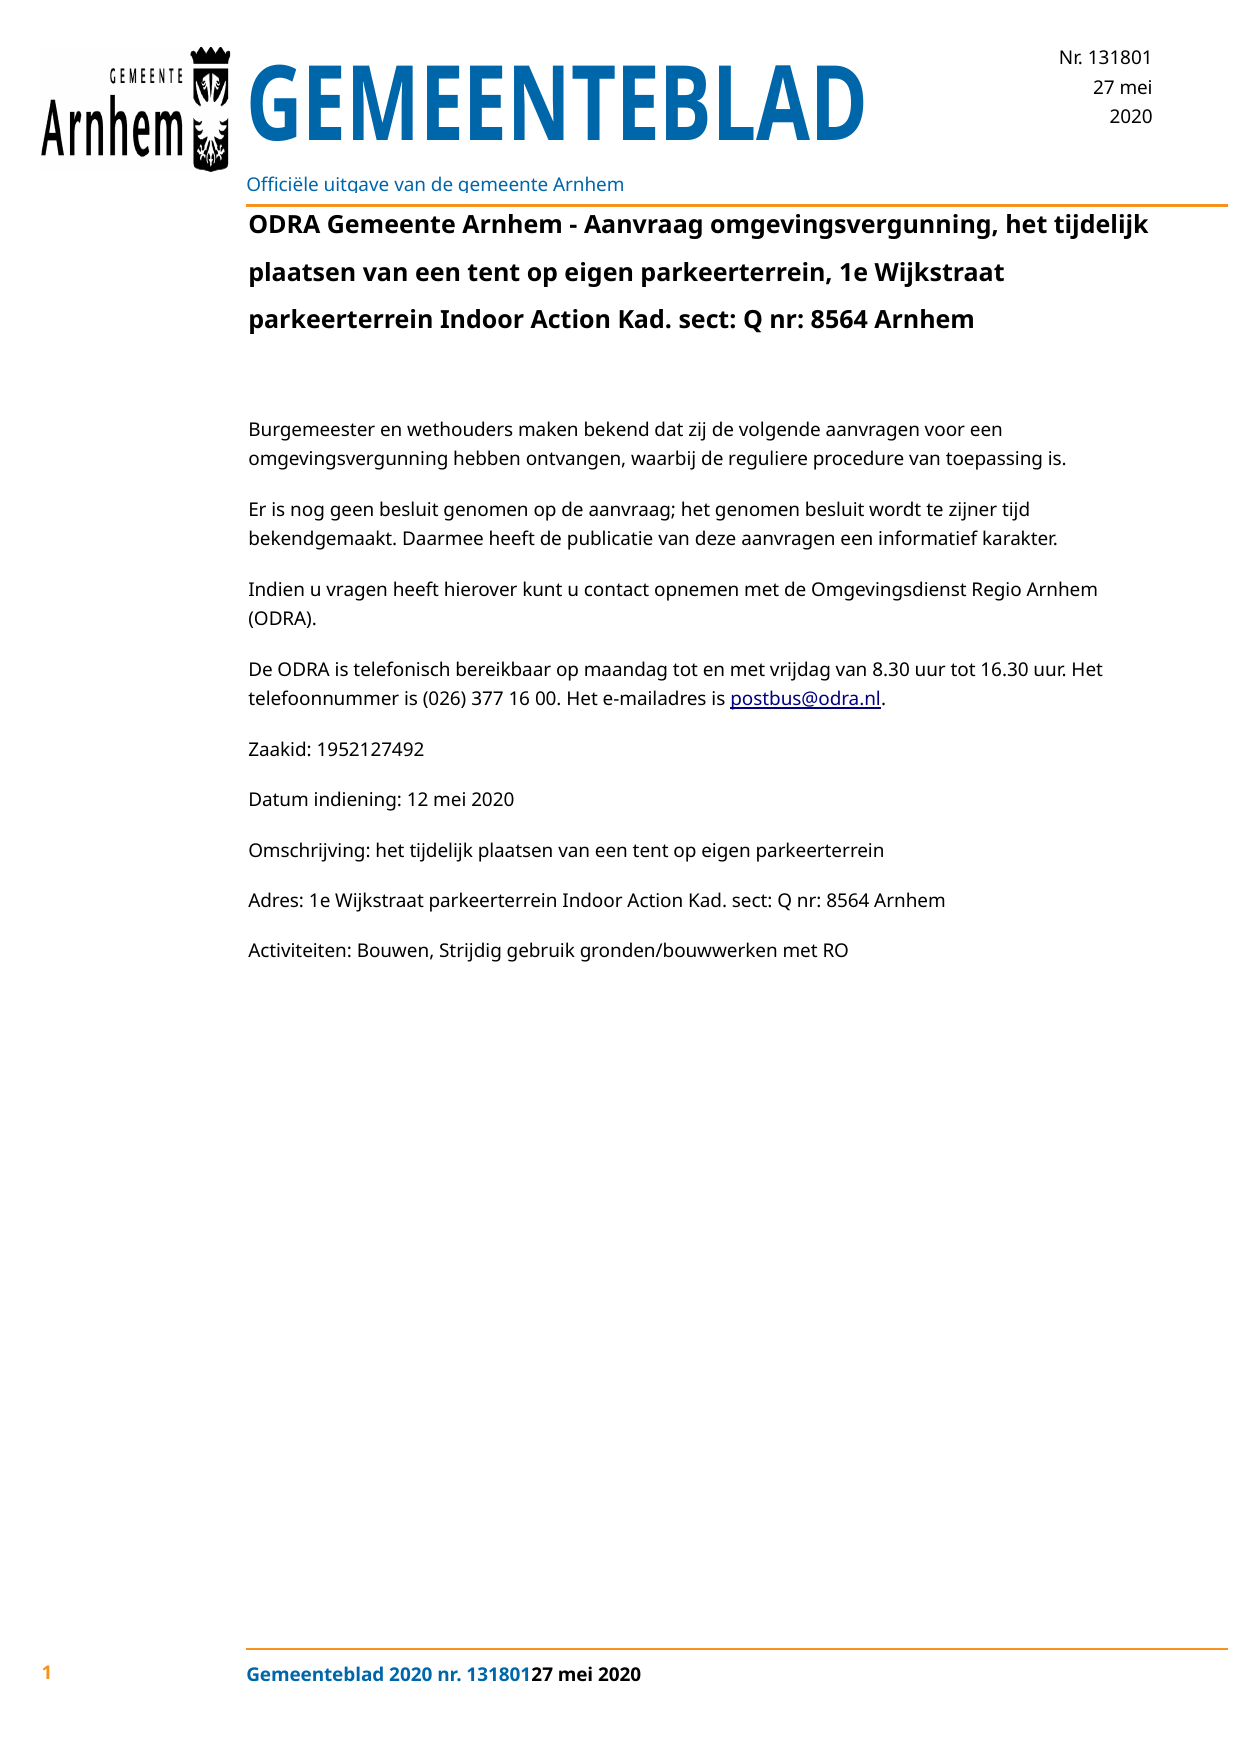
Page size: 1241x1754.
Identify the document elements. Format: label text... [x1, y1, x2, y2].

text Omschrijving: het tijdelijk plaatsen van een tent op eigen parkeerterrein [248, 837, 1152, 862]
picture [41, 47, 231, 172]
text Er is nog geen besluit genomen op de aanvraag; het genomen besluit wordt te zijner tijd bekendgemaakt. Daarmee heeft de publicatie van deze aanvragen een informatief karakter. [248, 496, 1152, 551]
text Datum indiening: 12 mei 2020 [248, 786, 1152, 812]
text Activiteiten: Bouwen, Strijdig gebruik gronden/bouwwerken met RO [248, 938, 1152, 963]
text Adres: 1e Wijkstraat parkeerterrein Indoor Action Kad. sect: Q nr: 8564 Arnhem [248, 887, 1152, 913]
text Zaakid: 1952127492 [248, 736, 1152, 762]
text De ODRA is telefonisch bereikbaar op maandag tot en met vrijdag van 8.30 uur tot 16.30 uur. Het telefoonnummer is (026) 377 16 00. Het e-mailadres is postbus@odra.nl. [248, 656, 1152, 711]
text Burgemeester en wethouders maken bekend dat zij de volgende aanvragen voor een omgevingsvergunning hebben ontvangen, waarbij de reguliere procedure van toepassing is. [248, 416, 1152, 471]
text Indien u vragen heeft hierover kunt u contact opnemen met de Omgevingsdienst Regio Arnhem (ODRA). [248, 576, 1152, 631]
text ODRA Gemeente Arnhem - Aanvraag omgevingsvergunning, het tijdelijk plaatsen van een tent op eigen parkeerterrein, 1e Wijkstraat parkeerterrein Indoor Action Kad. sect: Q nr: 8564 Arnhem [248, 207, 1152, 336]
